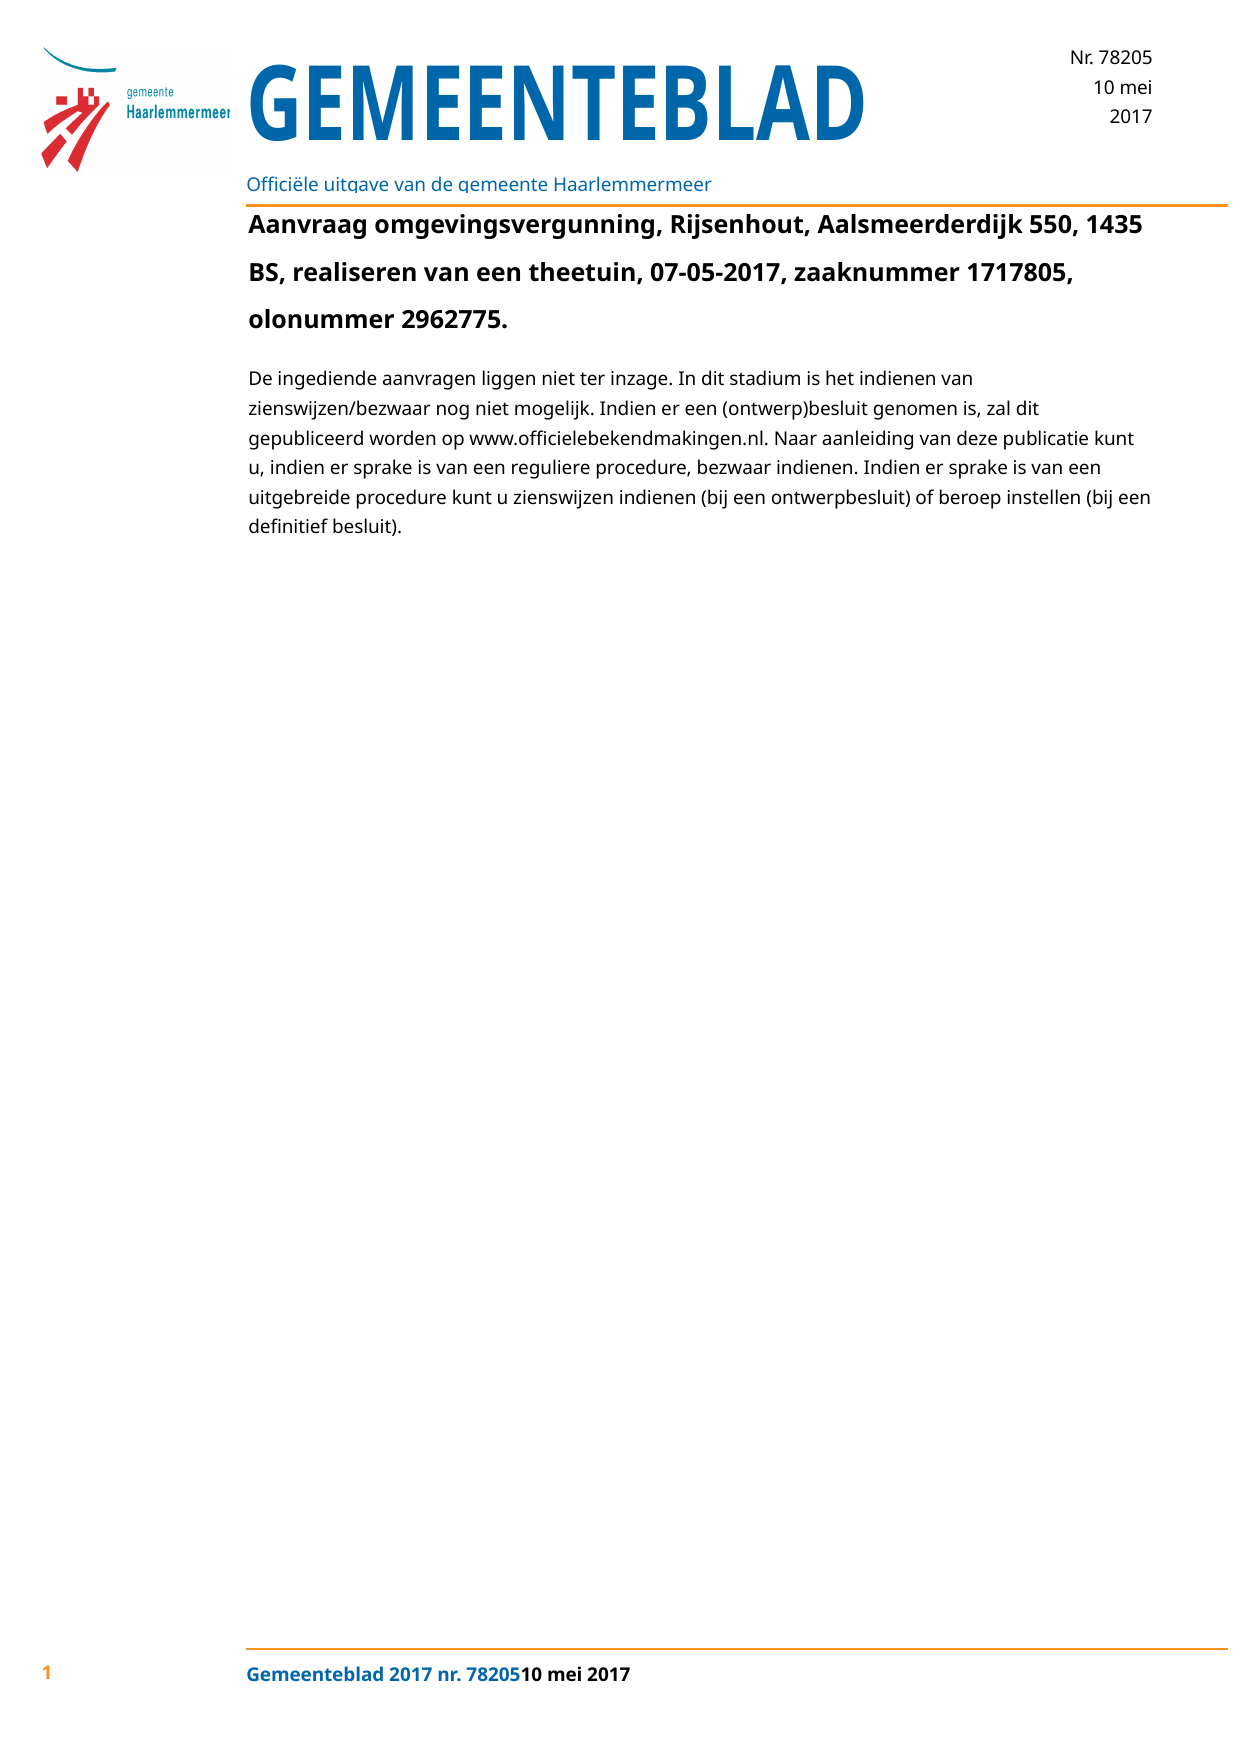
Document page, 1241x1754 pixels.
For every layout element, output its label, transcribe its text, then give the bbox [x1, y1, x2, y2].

text De ingediende aanvragen liggen niet ter inzage. In dit stadium is het indienen van zienswijzen/bezwaar nog niet mogelijk. Indien er een (ontwerp)besluit genomen is, zal dit gepubliceerd worden op www.officielebekendmakingen.nl. Naar aanleiding van deze publicatie kunt u, indien er sprake is van een reguliere procedure, bezwaar indienen. Indien er sprake is van een uitgebreide procedure kunt u zienswijzen indienen (bij een ontwerpbesluit) of beroep instellen (bij een definitief besluit). [248, 366, 1152, 539]
text Aanvraag omgevingsvergunning, Rijsenhout, Aalsmeerderdijk 550, 1435 BS, realiseren van een theetuin, 07-05-2017, zaaknummer 1717805, olonummer 2962775. [248, 207, 1152, 336]
picture [41, 47, 231, 172]
